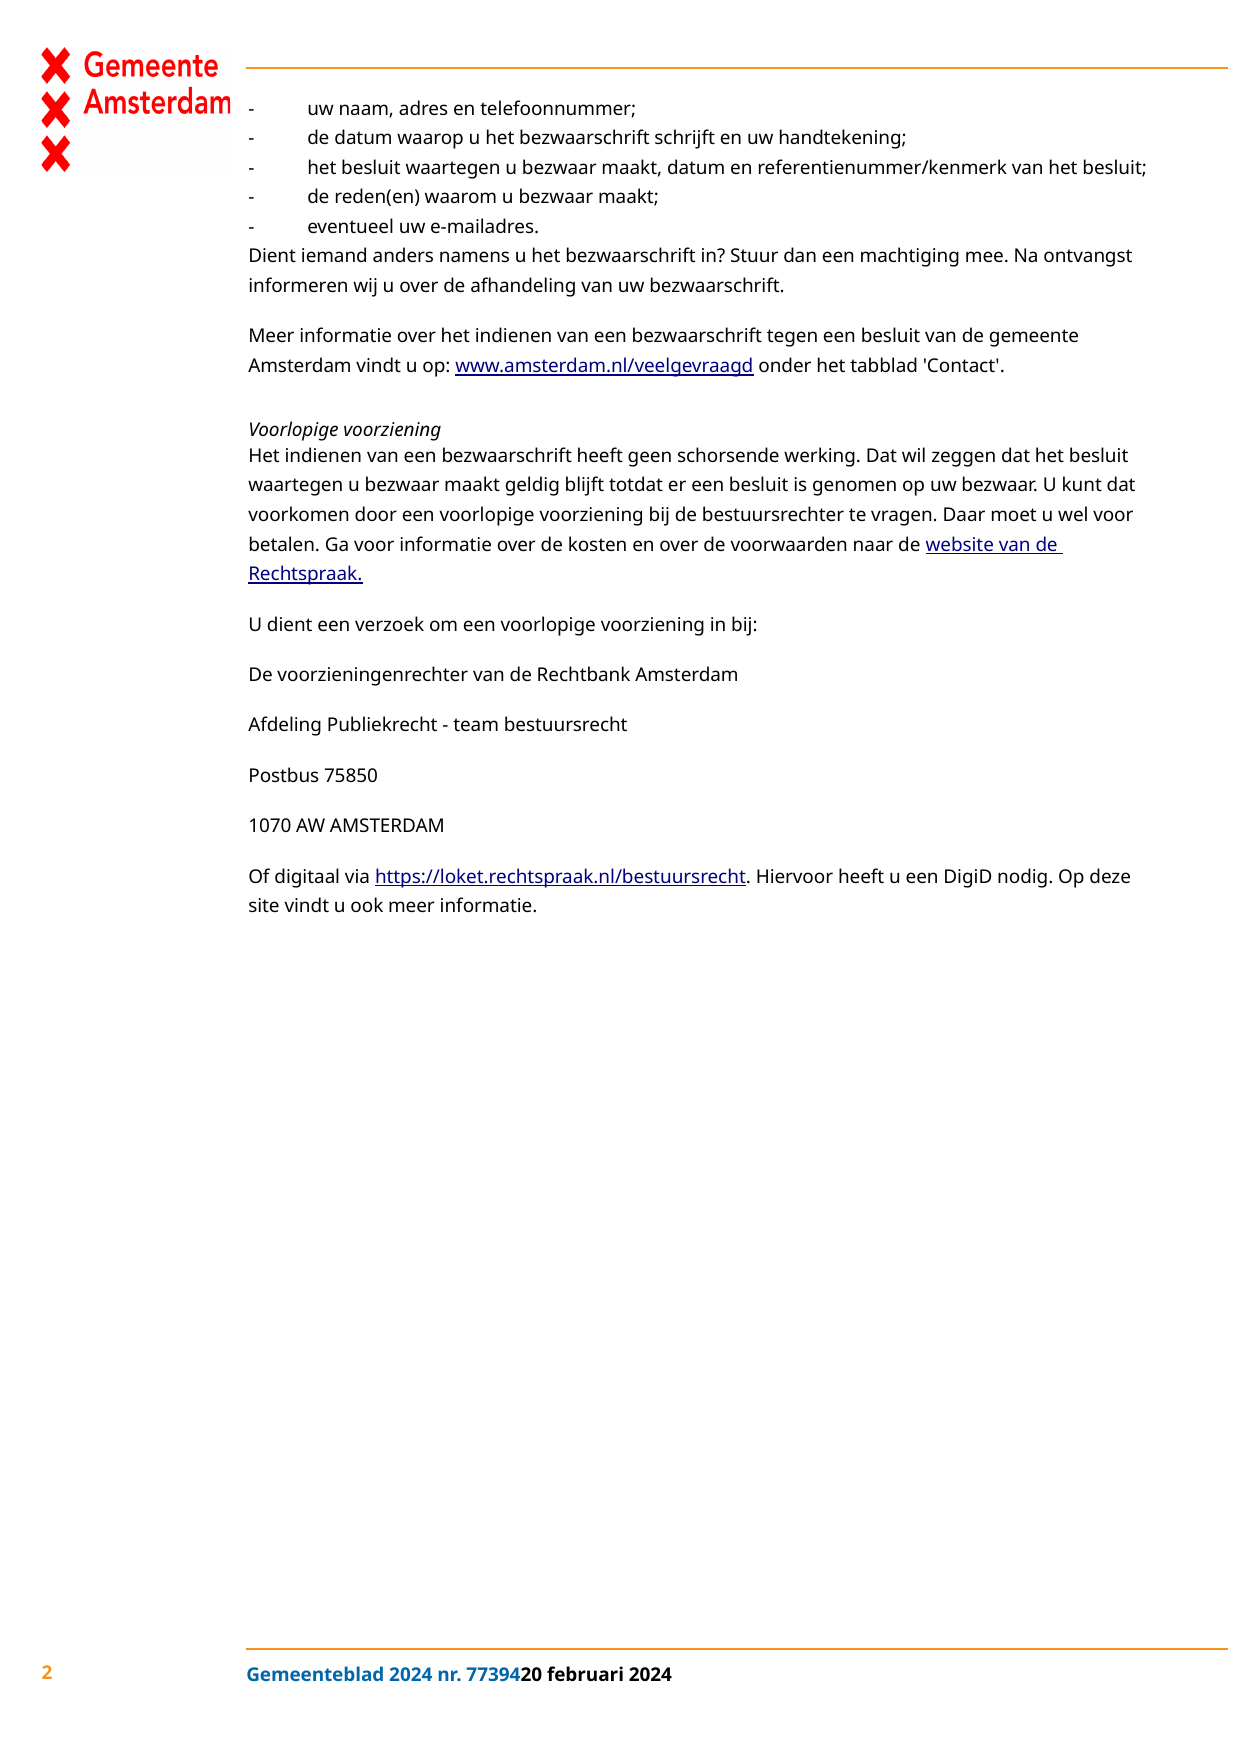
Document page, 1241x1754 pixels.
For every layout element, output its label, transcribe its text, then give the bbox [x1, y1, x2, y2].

list de reden(en) waarom u bezwaar maakt; [248, 183, 1152, 209]
list uw naam, adres en telefoonnummer; [248, 95, 1152, 121]
picture [41, 47, 231, 172]
text De voorzieningenrechter van de Rechtbank Amsterdam [248, 661, 1152, 687]
list de datum waarop u het bezwaarschrift schrijft en uw handtekening; [248, 124, 1152, 150]
list eventueel uw e-mailadres. [248, 213, 1152, 239]
text U dient een verzoek om een voorlopige voorziening in bij: [248, 611, 1152, 636]
text Afdeling Publiekrecht - team bestuursrecht [248, 712, 1152, 737]
text Het indienen van een bezwaarschrift heeft geen schorsende werking. Dat wil zeggen dat het besluit waartegen u bezwaar maakt geldig blijft totdat er een besluit is genomen op uw bezwaar. U kunt dat voorkomen door een voorlopige voorziening bij de bestuursrechter te vragen. Daar moet u wel voor betalen. Ga voor informatie over de kosten en over de voorwaarden naar de website van de Rechtspraak. [248, 442, 1152, 586]
text Voorlopige voorziening [248, 416, 1152, 442]
text 1070 AW AMSTERDAM [248, 812, 1152, 838]
text Meer informatie over het indienen van een bezwaarschrift tegen een besluit van de gemeente Amsterdam vindt u op: www.amsterdam.nl/veelgevraagd onder het tabblad 'Contact'. [248, 323, 1152, 378]
list het besluit waartegen u bezwaar maakt, datum en referentienummer/kenmerk van het besluit; [248, 154, 1152, 180]
text Of digitaal via https://loket.rechtspraak.nl/bestuursrecht. Hiervoor heeft u een DigiD nodig. Op deze site vindt u ook meer informatie. [248, 863, 1152, 918]
text Dient iemand anders namens u het bezwaarschrift in? Stuur dan een machtiging mee. Na ontvangst informeren wij u over de afhandeling van uw bezwaarschrift. [248, 243, 1152, 298]
text Postbus 75850 [248, 762, 1152, 788]
